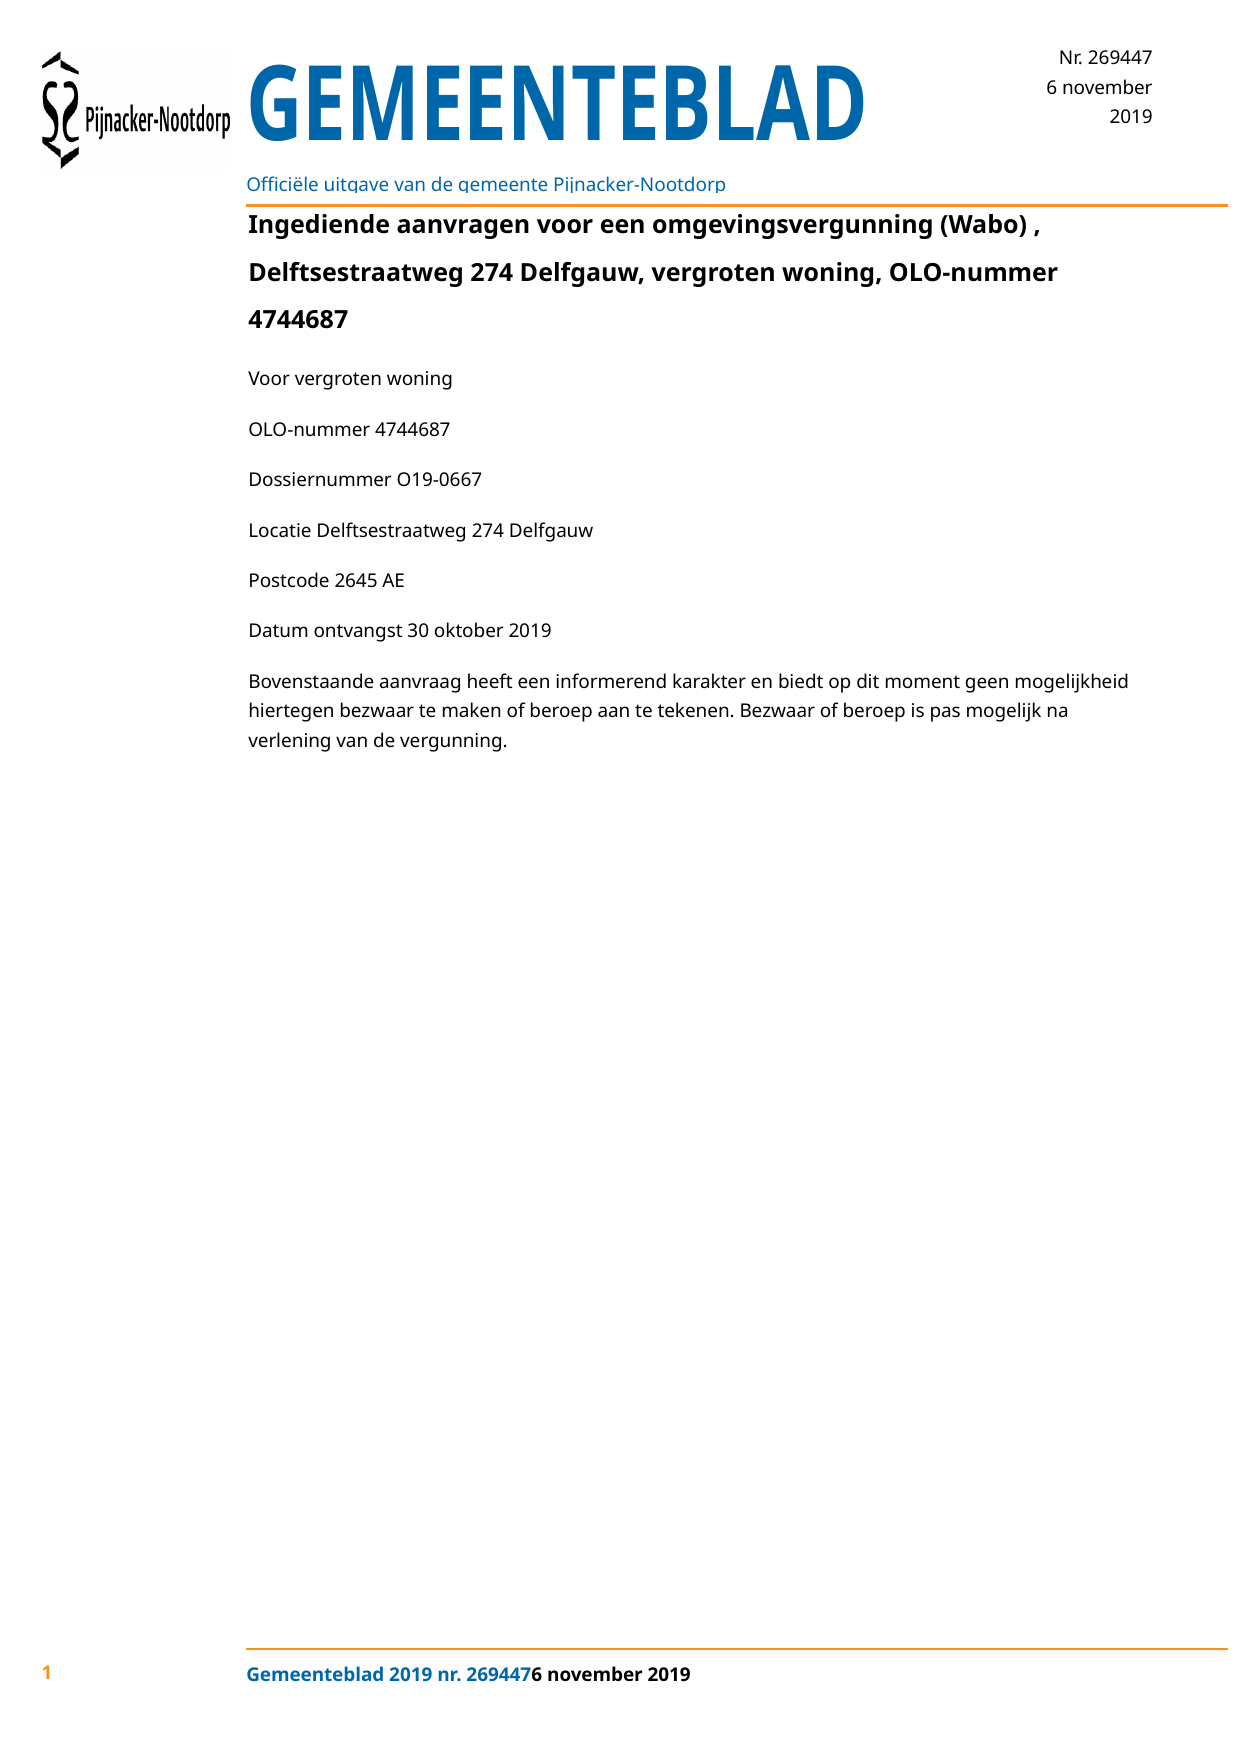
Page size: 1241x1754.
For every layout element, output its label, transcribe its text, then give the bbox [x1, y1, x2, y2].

text Bovenstaande aanvraag heeft een informerend karakter en biedt op dit moment geen mogelijkheid hiertegen bezwaar te maken of beroep aan te tekenen. Bezwaar of beroep is pas mogelijk na verlening van de vergunning. [248, 668, 1152, 753]
text Postcode 2645 AE [248, 567, 1152, 593]
text Datum ontvangst 30 oktober 2019 [248, 618, 1152, 643]
picture [41, 47, 231, 172]
text Voor vergroten woning [248, 366, 1152, 391]
text Dossiernummer O19-0667 [248, 466, 1152, 492]
text OLO-nummer 4744687 [248, 416, 1152, 442]
text Locatie Delftsestraatweg 274 Delfgauw [248, 517, 1152, 542]
text Ingediende aanvragen voor een omgevingsvergunning (Wabo) , Delftsestraatweg 274 Delfgauw, vergroten woning, OLO-nummer 4744687 [248, 207, 1152, 336]
